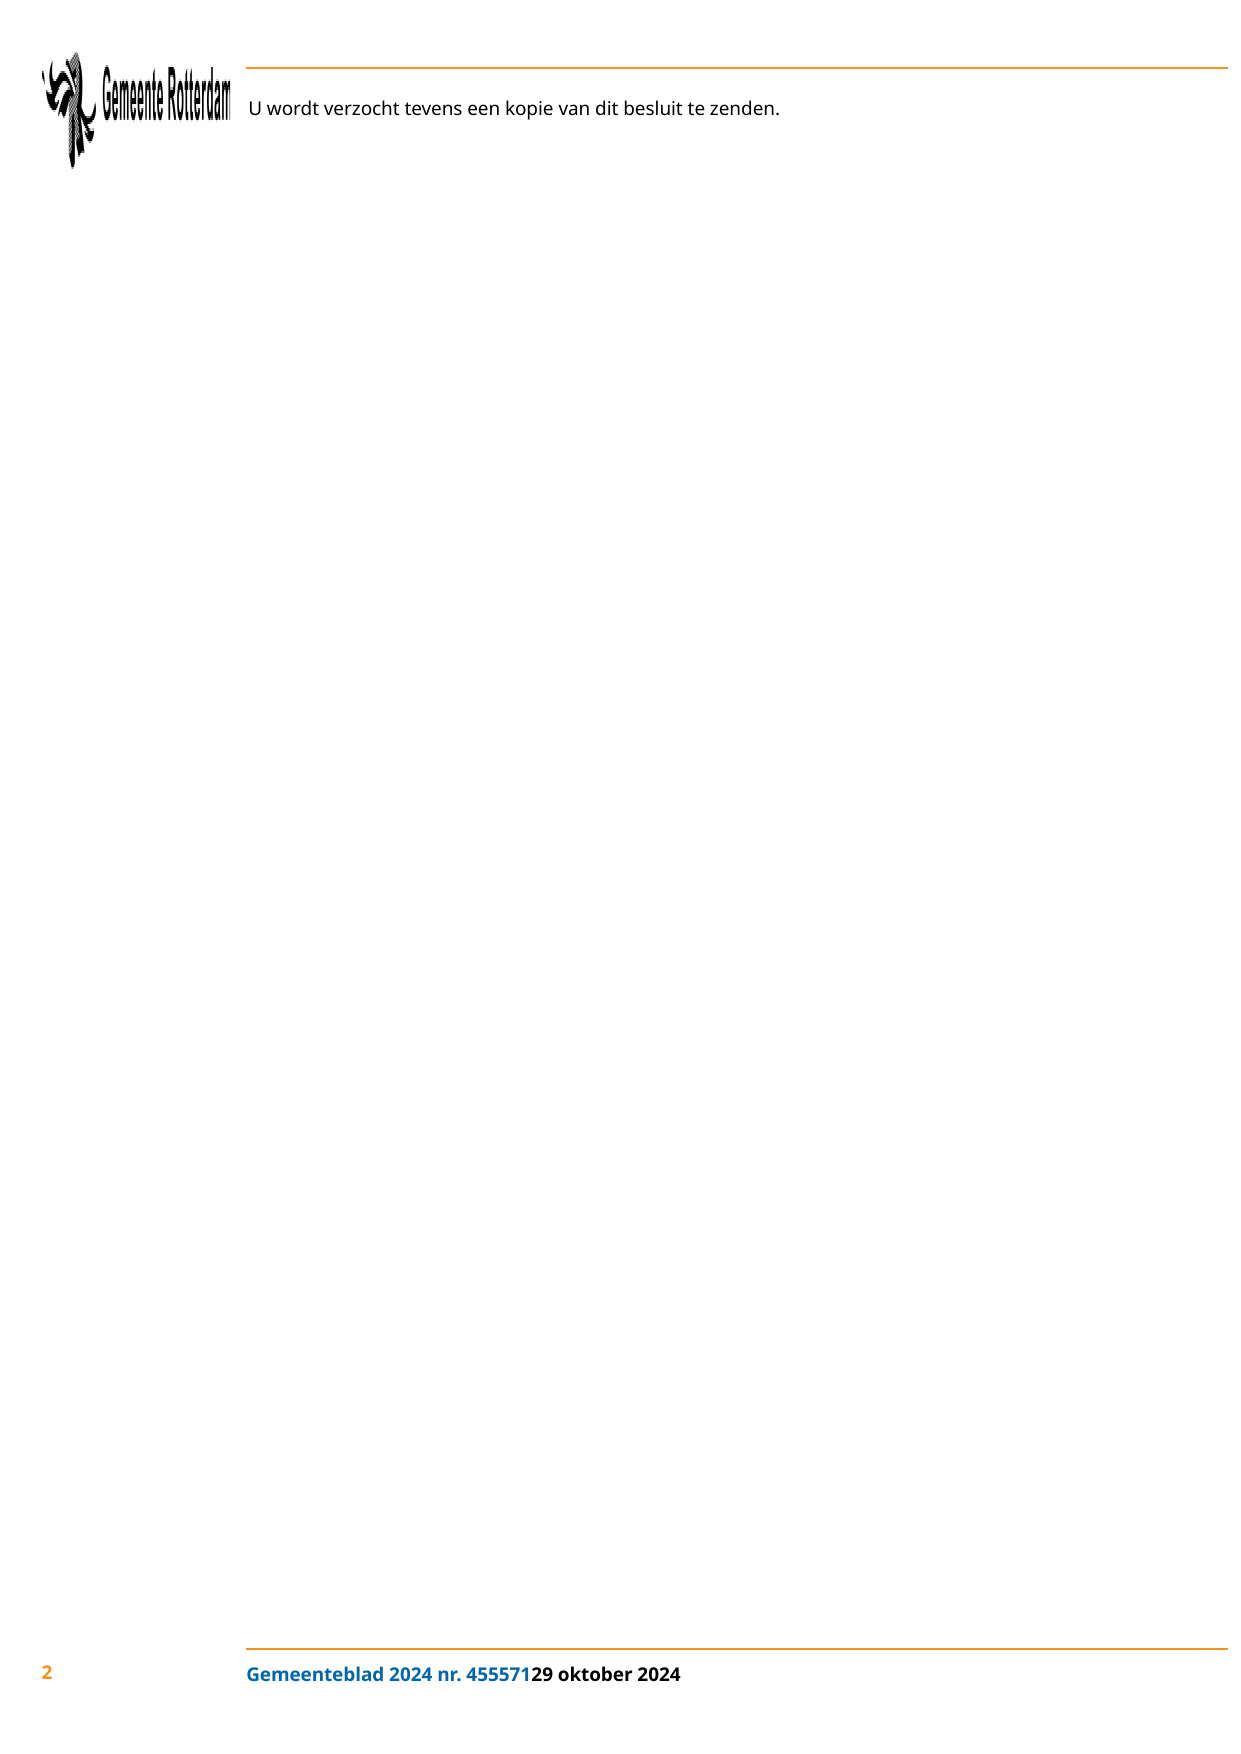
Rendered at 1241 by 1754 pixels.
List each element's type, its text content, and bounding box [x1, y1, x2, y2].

picture [41, 47, 231, 172]
text U wordt verzocht tevens een kopie van dit besluit te zenden. [248, 95, 1152, 121]
